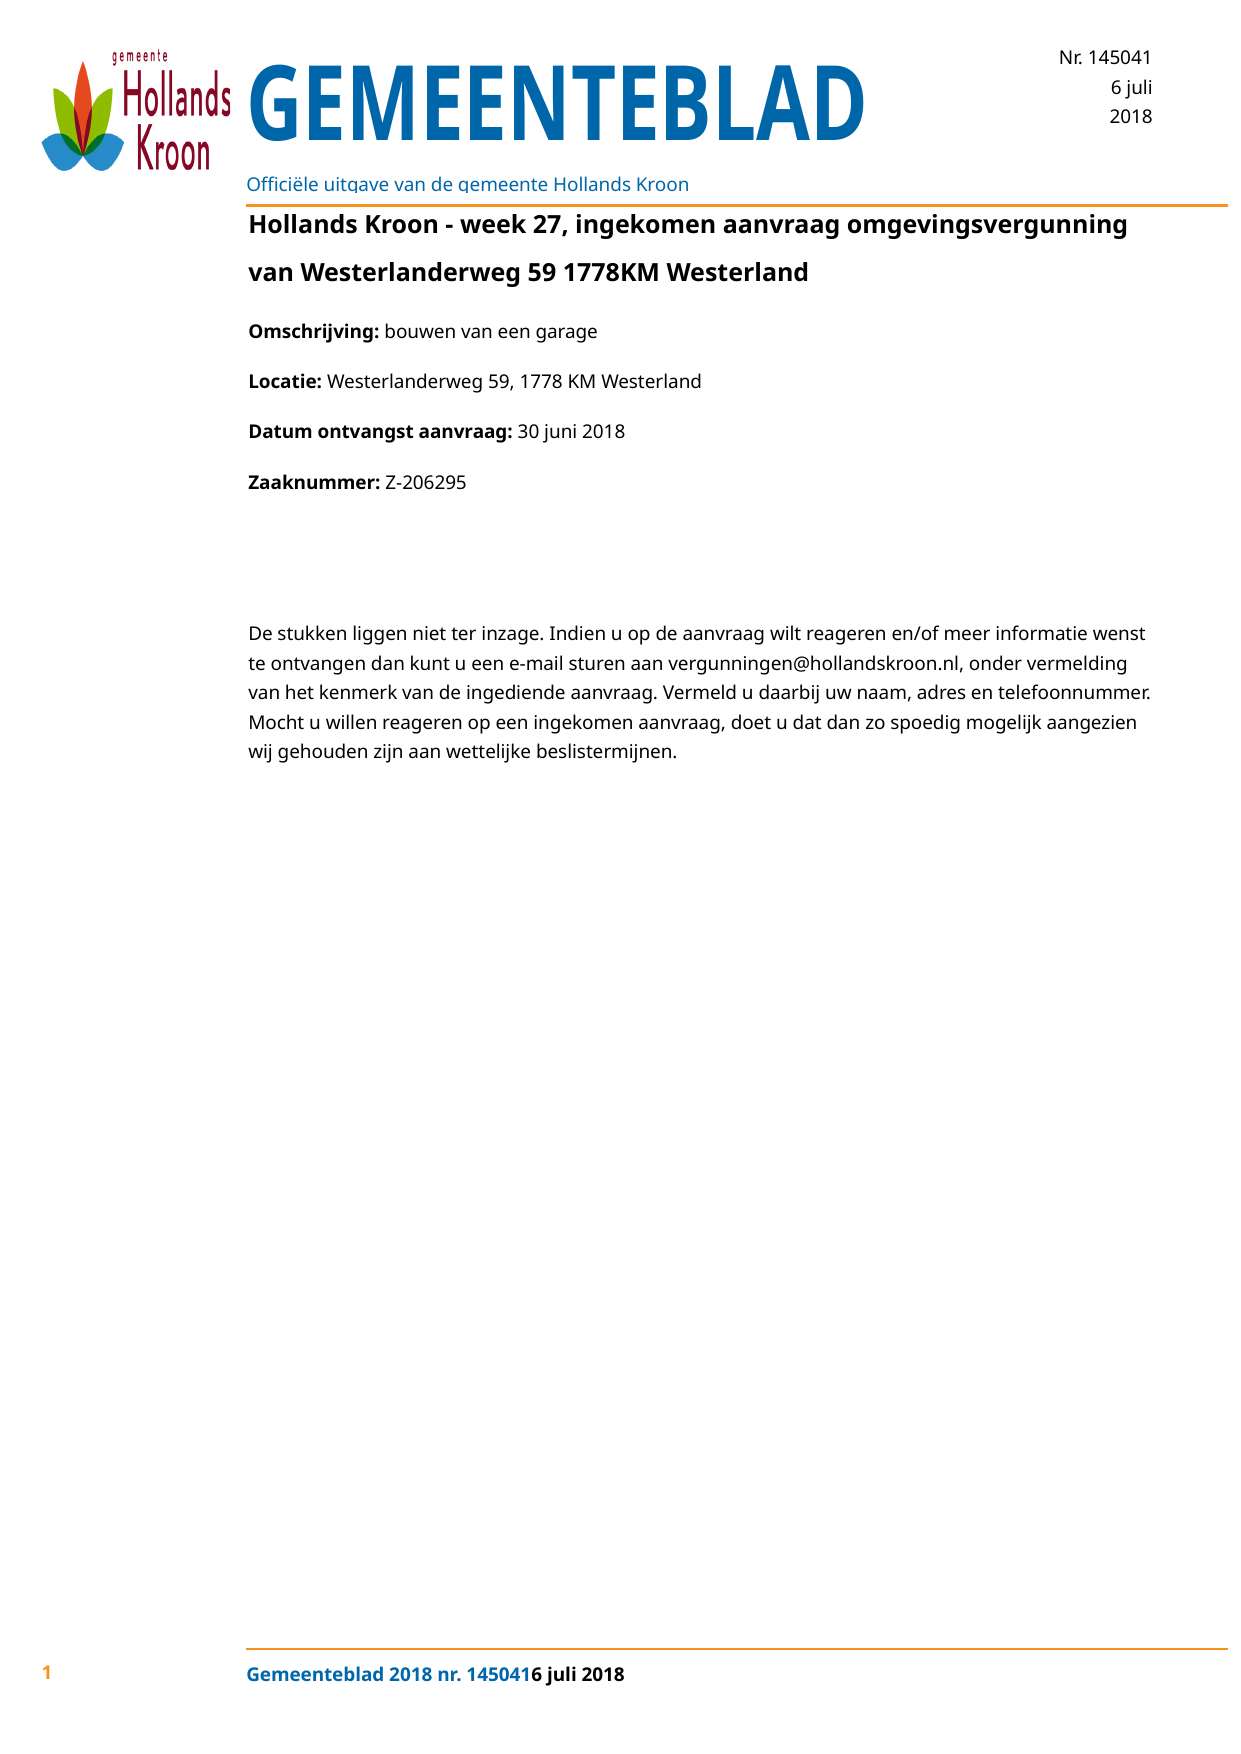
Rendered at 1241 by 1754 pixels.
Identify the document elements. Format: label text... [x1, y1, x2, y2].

text De stukken liggen niet ter inzage. Indien u op de aanvraag wilt reageren en/of meer informatie wenst te ontvangen dan kunt u een e-mail sturen aan vergunningen@hollandskroon.nl, onder vermelding van het kenmerk van de ingediende aanvraag. Vermeld u daarbij uw naam, adres en telefoonnummer. Mocht u willen reageren op een ingekomen aanvraag, doet u dat dan zo spoedig mogelijk aangezien wij gehouden zijn aan wettelijke beslistermijnen. [248, 620, 1152, 764]
text Locatie: Westerlanderweg 59, 1778 KM Westerland [248, 368, 1152, 394]
text Hollands Kroon - week 27, ingekomen aanvraag omgevingsvergunning van Westerlanderweg 59 1778KM Westerland [248, 207, 1152, 288]
text Datum ontvangst aanvraag: 30 juni 2018 [248, 419, 1152, 444]
picture [41, 47, 231, 172]
text Zaaknummer: Z-206295 [248, 469, 1152, 495]
text Omschrijving: bouwen van een garage [248, 318, 1152, 344]
